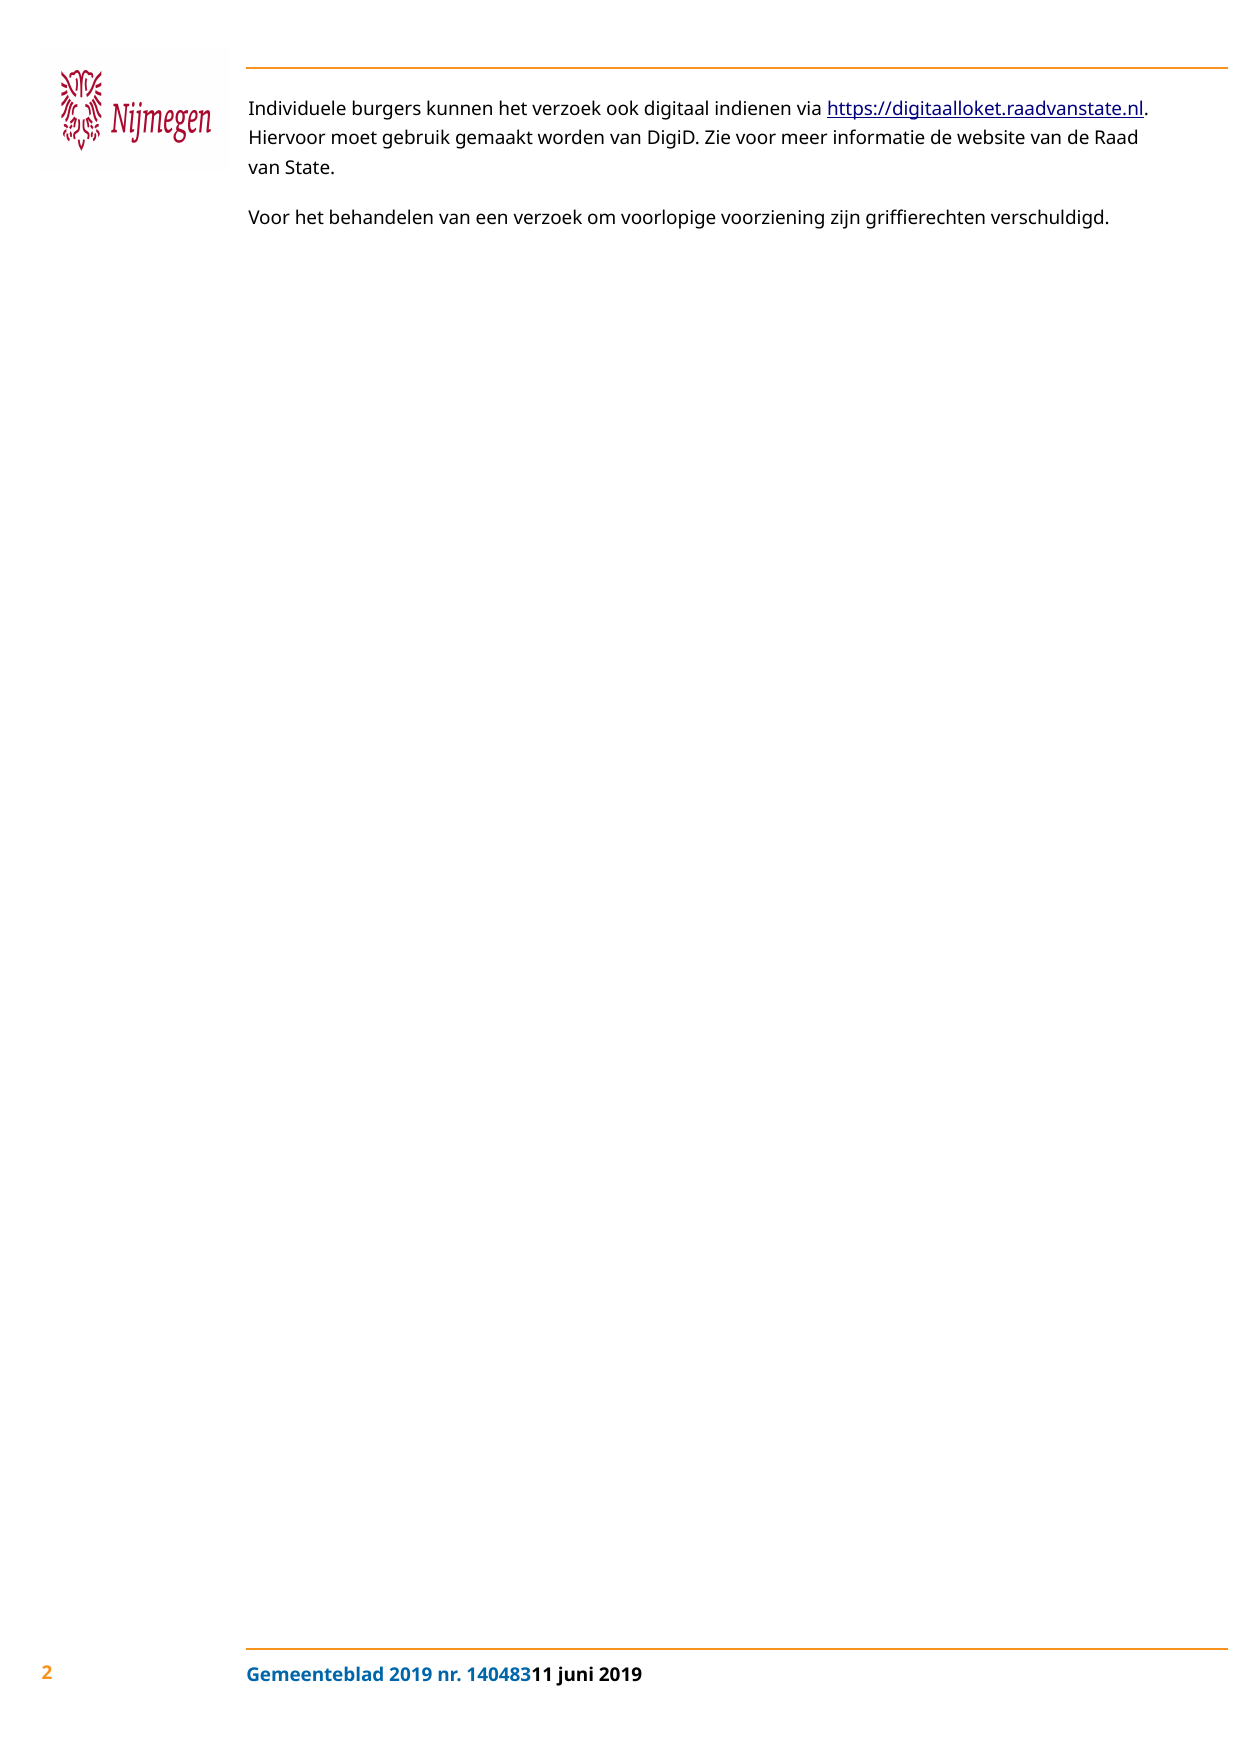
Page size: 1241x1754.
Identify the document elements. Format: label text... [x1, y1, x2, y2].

text Individuele burgers kunnen het verzoek ook digitaal indienen via https://digitaalloket.raadvanstate.nl. Hiervoor moet gebruik gemaakt worden van DigiD. Zie voor meer informatie de website van de Raad van State. [248, 95, 1152, 180]
text Voor het behandelen van een verzoek om voorlopige voorziening zijn griffierechten verschuldigd. [248, 204, 1152, 230]
picture [41, 47, 231, 172]
